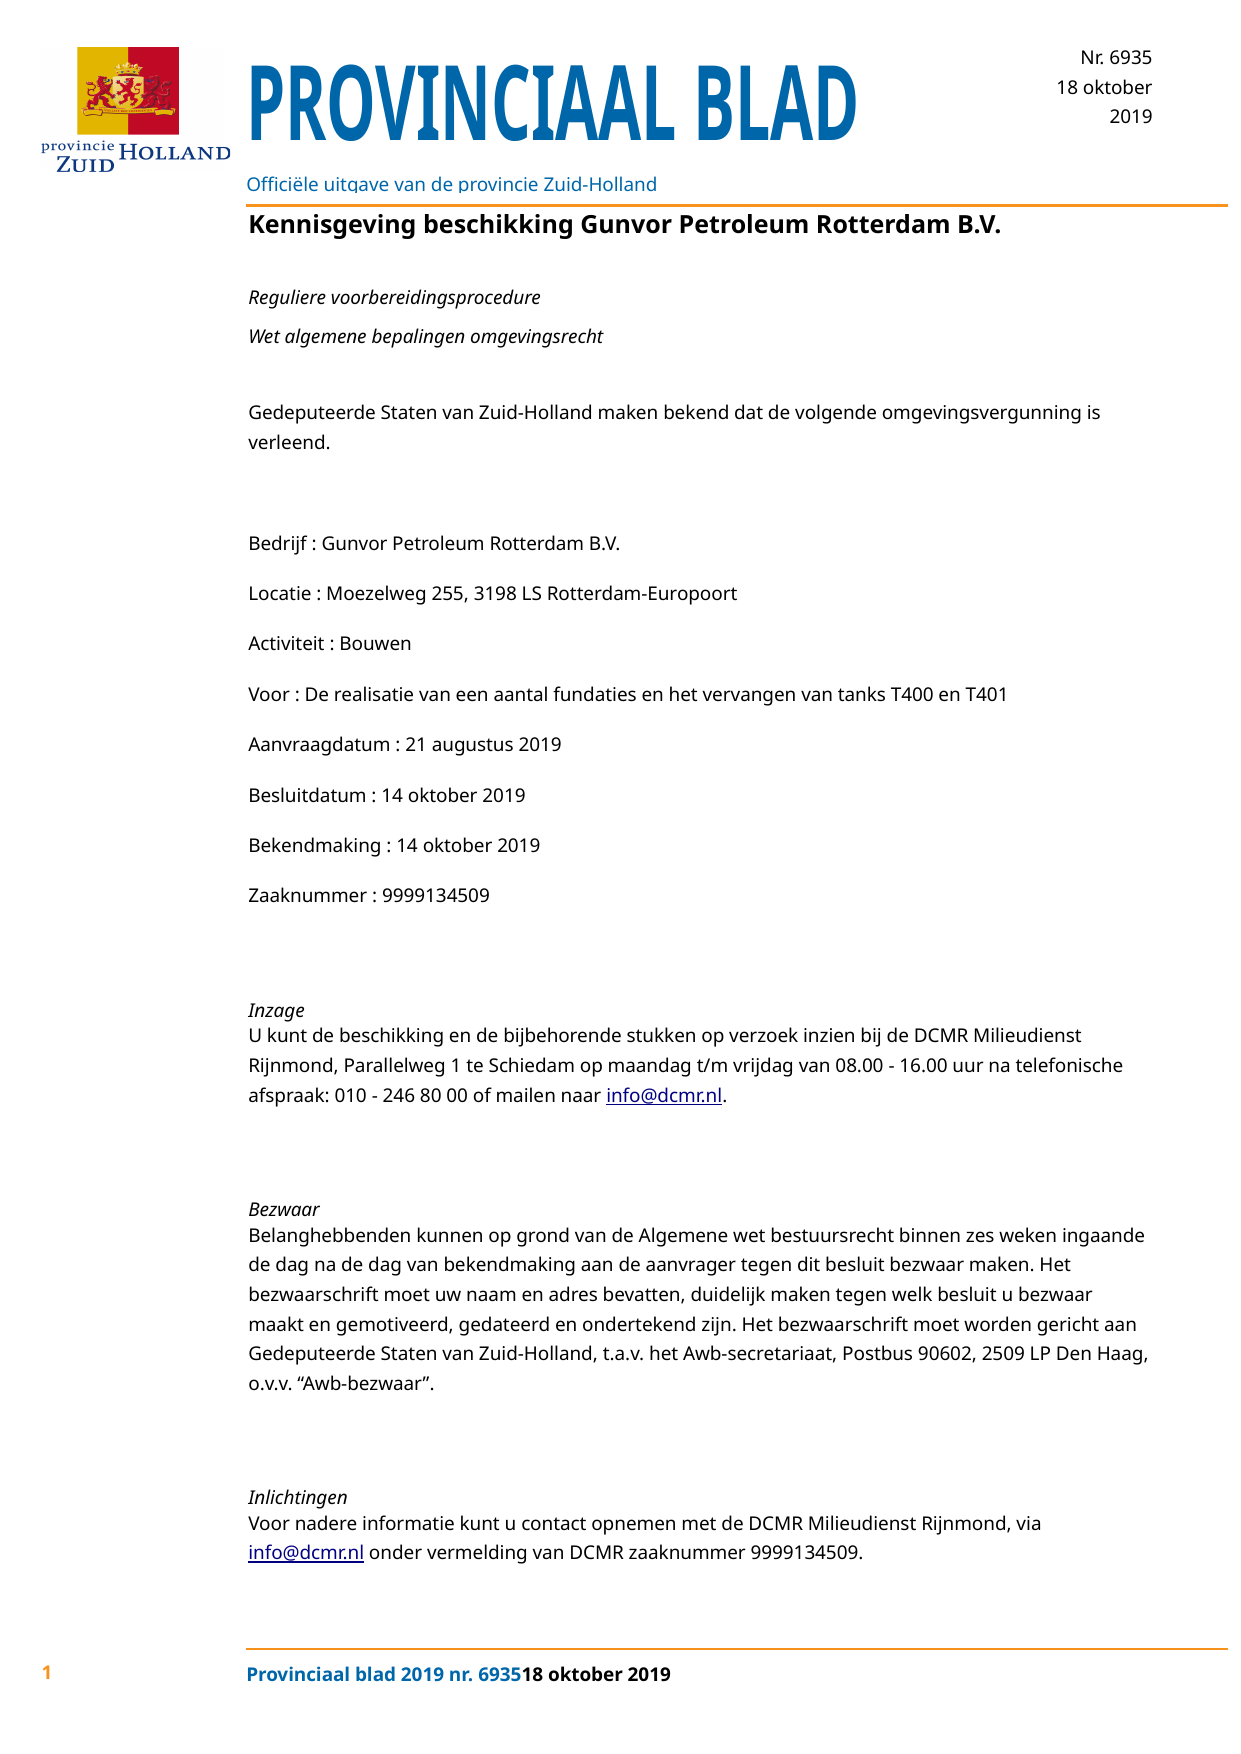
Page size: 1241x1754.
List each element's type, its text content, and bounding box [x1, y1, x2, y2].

text Voor : De realisatie van een aantal fundaties en het vervangen van tanks T400 en T401 [248, 681, 1152, 707]
text Zaaknummer : 9999134509 [248, 883, 1152, 908]
text U kunt de beschikking en de bijbehorende stukken op verzoek inzien bij de DCMR Milieudienst Rijnmond, Parallelweg 1 te Schiedam op maandag t/m vrijdag van 08.00 - 16.00 uur na telefonische afspraak: 010 - 246 80 00 of mailen naar info@dcmr.nl. [248, 1023, 1152, 1108]
text Besluitdatum : 14 oktober 2019 [248, 782, 1152, 807]
text Bezwaar [248, 1196, 1152, 1222]
picture [41, 47, 231, 172]
text Bekendmaking : 14 oktober 2019 [248, 832, 1152, 858]
text Voor nadere informatie kunt u contact opnemen met de DCMR Milieudienst Rijnmond, via info@dcmr.nl onder vermelding van DCMR zaaknummer 9999134509. [248, 1510, 1152, 1565]
text Wet algemene bepalingen omgevingsrecht [248, 323, 1152, 349]
text Activiteit : Bouwen [248, 631, 1152, 656]
text Inzage [248, 997, 1152, 1023]
text Inlichtingen [248, 1484, 1152, 1510]
text Reguliere voorbereidingsprocedure [248, 284, 1152, 309]
text Aanvraagdatum : 21 augustus 2019 [248, 731, 1152, 757]
text Bedrijf : Gunvor Petroleum Rotterdam B.V. [248, 530, 1152, 555]
text Gedeputeerde Staten van Zuid-Holland maken bekend dat de volgende omgevingsvergunning is verleend. [248, 399, 1152, 454]
text Kennisgeving beschikking Gunvor Petroleum Rotterdam B.V. [248, 207, 1152, 241]
text Locatie : Moezelweg 255, 3198 LS Rotterdam-Europoort [248, 580, 1152, 606]
text Belanghebbenden kunnen op grond van de Algemene wet bestuursrecht binnen zes weken ingaande de dag na de dag van bekendmaking aan de aanvrager tegen dit besluit bezwaar maken. Het bezwaarschrift moet uw naam en adres bevatten, duidelijk maken tegen welk besluit u bezwaar maakt en gemotiveerd, gedateerd en ondertekend zijn. Het bezwaarschrift moet worden gericht aan Gedeputeerde Staten van Zuid-Holland, t.a.v. het Awb-secretariaat, Postbus 90602, 2509 LP Den Haag, o.v.v. “Awb-bezwaar”. [248, 1222, 1152, 1396]
